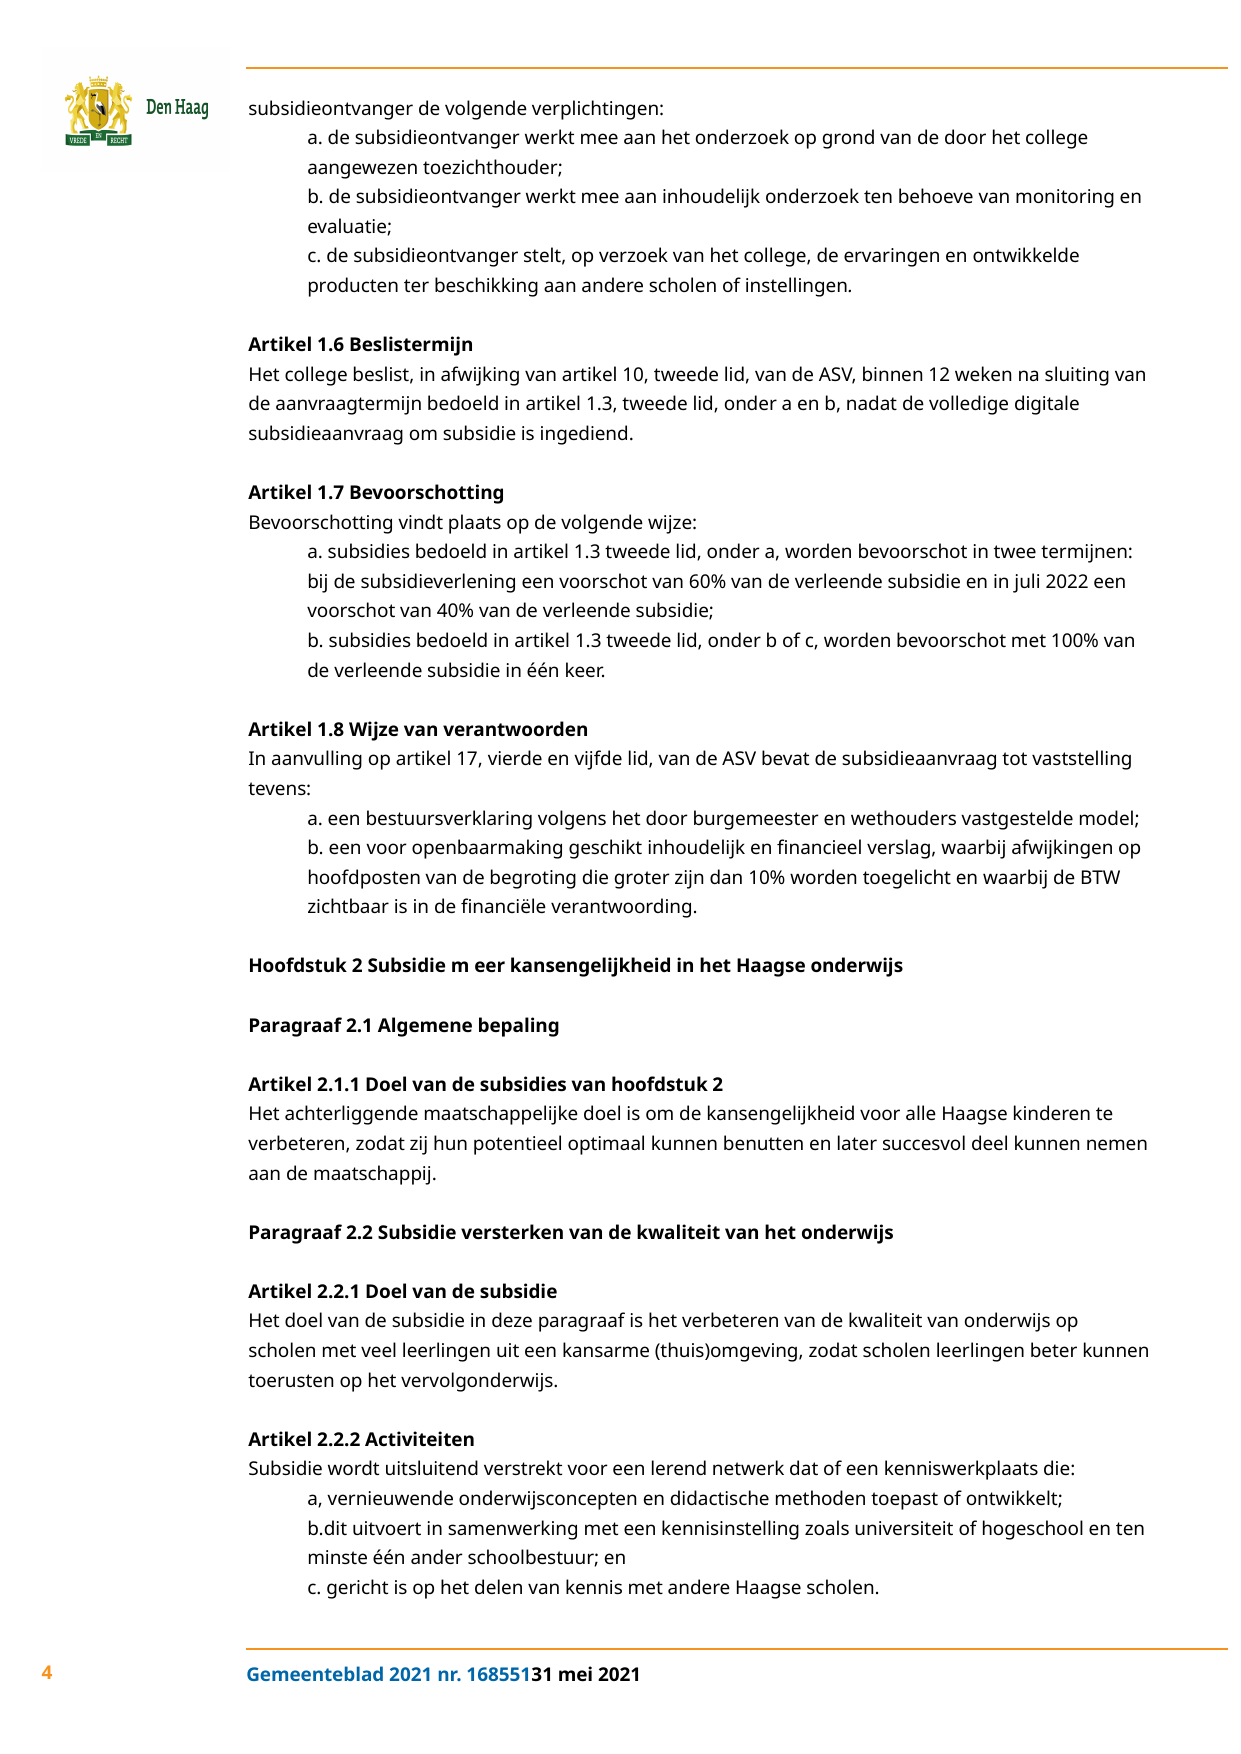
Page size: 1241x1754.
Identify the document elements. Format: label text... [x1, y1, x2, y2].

text Artikel 1.6 Beslistermijn [248, 331, 1152, 357]
text Artikel 2.1.1 Doel van de subsidies van hoofdstuk 2 [248, 1071, 1152, 1097]
list c. gericht is op het delen van kennis met andere Haagse scholen. [248, 1574, 1152, 1600]
text In aanvulling op artikel 17, vierde en vijfde lid, van de ASV bevat de subsidieaanvraag tot vaststelling tevens: [248, 746, 1152, 801]
text Het doel van de subsidie in deze paragraaf is het verbeteren van de kwaliteit van onderwijs op scholen met veel leerlingen uit een kansarme (thuis)omgeving, zodat scholen leerlingen beter kunnen toerusten op het vervolgonderwijs. [248, 1308, 1152, 1393]
list b. subsidies bedoeld in artikel 1.3 tweede lid, onder b of c, worden bevoorschot met 100% van de verleende subsidie in één keer. [248, 627, 1152, 683]
list b. de subsidieontvanger werkt mee aan inhoudelijk onderzoek ten behoeve van monitoring en evaluatie; [248, 183, 1152, 239]
list a. de subsidieontvanger werkt mee aan het onderzoek op grond van de door het college aangewezen toezichthouder; [248, 124, 1152, 180]
list bij de subsidieverlening een voorschot van 60% van de verleende subsidie en in juli 2022 een voorschot van 40% van de verleende subsidie; [248, 568, 1152, 623]
picture [41, 47, 231, 172]
list a, vernieuwende onderwijsconcepten en didactische methoden toepast of ontwikkelt; [248, 1485, 1152, 1511]
text Het achterliggende maatschappelijke doel is om de kansengelijkheid voor alle Haagse kinderen te verbeteren, zodat zij hun potentieel optimaal kunnen benutten en later succesvol deel kunnen nemen aan de maatschappij. [248, 1101, 1152, 1186]
text Bevoorschotting vindt plaats op de volgende wijze: [248, 509, 1152, 535]
text Het college beslist, in afwijking van artikel 10, tweede lid, van de ASV, binnen 12 weken na sluiting van de aanvraagtermijn bedoeld in artikel 1.3, tweede lid, onder a en b, nadat de volledige digitale subsidieaanvraag om subsidie is ingediend. [248, 361, 1152, 446]
text Hoofdstuk 2 Subsidie m eer kansengelijkheid in het Haagse onderwijs [248, 953, 1152, 978]
text Artikel 1.8 Wijze van verantwoorden [248, 716, 1152, 742]
list b. een voor openbaarmaking geschikt inhoudelijk en financieel verslag, waarbij afwijkingen op hoofdposten van de begroting die groter zijn dan 10% worden toegelicht en waarbij de BTW zichtbaar is in de financiële verantwoording. [248, 834, 1152, 919]
list c. de subsidieontvanger stelt, op verzoek van het college, de ervaringen en ontwikkelde producten ter beschikking aan andere scholen of instellingen. [248, 243, 1152, 298]
text Artikel 2.2.2 Activiteiten [248, 1426, 1152, 1452]
list a. subsidies bedoeld in artikel 1.3 tweede lid, onder a, worden bevoorschot in twee termijnen: [248, 538, 1152, 564]
list a. een bestuursverklaring volgens het door burgemeester en wethouders vastgestelde model; [248, 805, 1152, 831]
text Artikel 1.7 Bevoorschotting [248, 479, 1152, 505]
text Subsidie wordt uitsluitend verstrekt voor een lerend netwerk dat of een kenniswerkplaats die: [248, 1456, 1152, 1481]
text subsidieontvanger de volgende verplichtingen: [248, 95, 1152, 121]
list b.dit uitvoert in samenwerking met een kennisinstelling zoals universiteit of hogeschool en ten minste één ander schoolbestuur; en [248, 1515, 1152, 1570]
text Paragraaf 2.1 Algemene bepaling [248, 1012, 1152, 1038]
text Artikel 2.2.1 Doel van de subsidie [248, 1278, 1152, 1304]
text Paragraaf 2.2 Subsidie versterken van de kwaliteit van het onderwijs [248, 1219, 1152, 1245]
